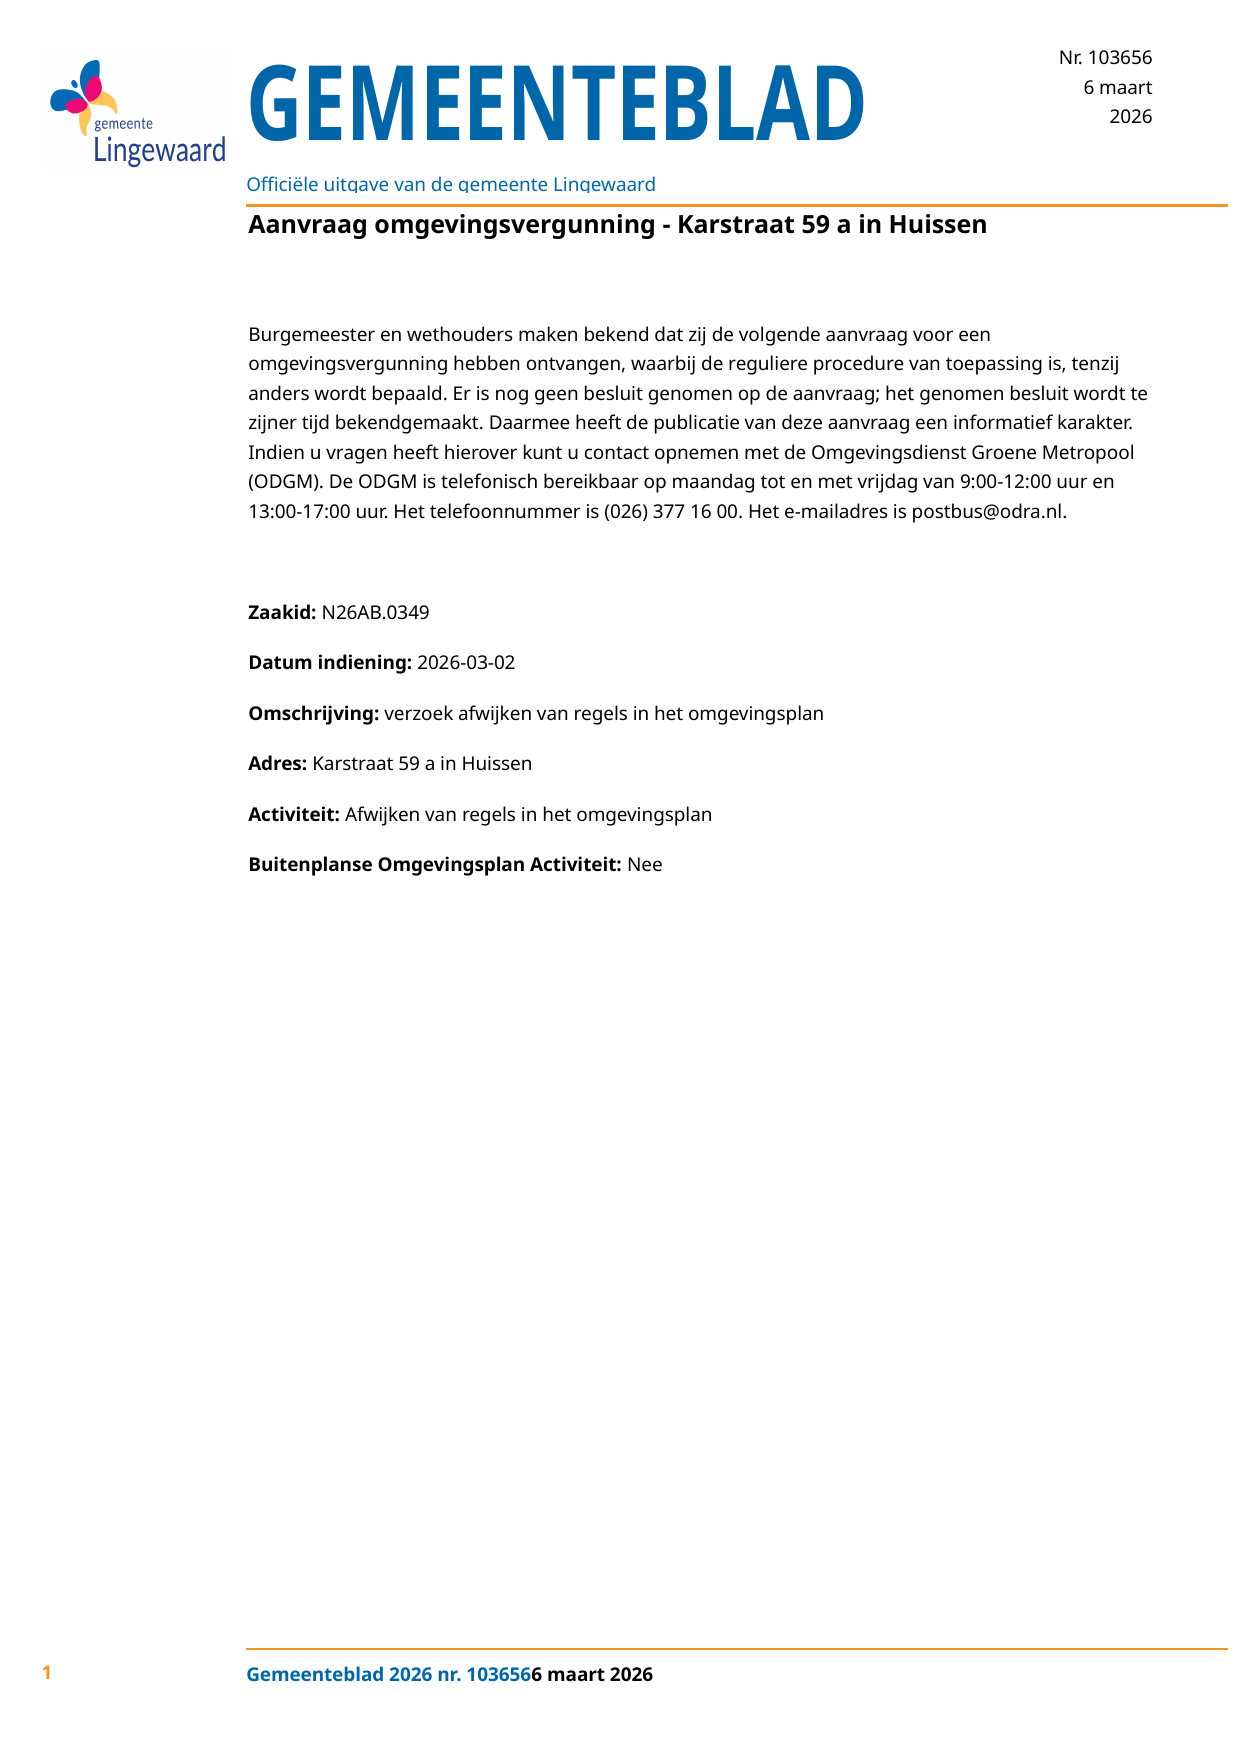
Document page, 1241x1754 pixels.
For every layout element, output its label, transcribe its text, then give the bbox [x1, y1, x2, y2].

text Zaakid: N26AB.0349 [248, 599, 1152, 625]
text Adres: Karstraat 59 a in Huissen [248, 750, 1152, 776]
text Burgemeester en wethouders maken bekend dat zij de volgende aanvraag voor een omgevingsvergunning hebben ontvangen, waarbij de reguliere procedure van toepassing is, tenzij anders wordt bepaald. Er is nog geen besluit genomen op de aanvraag; het genomen besluit wordt te zijner tijd bekendgemaakt. Daarmee heeft de publicatie van deze aanvraag een informatief karakter. Indien u vragen heeft hierover kunt u contact opnemen met de Omgevingsdienst Groene Metropool (ODGM). De ODGM is telefonisch bereikbaar op maandag tot en met vrijdag van 9:00-12:00 uur en 13:00-17:00 uur. Het telefoonnummer is (026) 377 16 00. Het e-mailadres is postbus@odra.nl. [248, 321, 1152, 524]
text Buitenplanse Omgevingsplan Activiteit: Nee [248, 851, 1152, 877]
text Aanvraag omgevingsvergunning - Karstraat 59 a in Huissen [248, 207, 1152, 241]
text Activiteit: Afwijken van regels in het omgevingsplan [248, 801, 1152, 826]
picture [41, 47, 231, 172]
text Datum indiening: 2026-03-02 [248, 649, 1152, 675]
text Omschrijving: verzoek afwijken van regels in het omgevingsplan [248, 700, 1152, 726]
